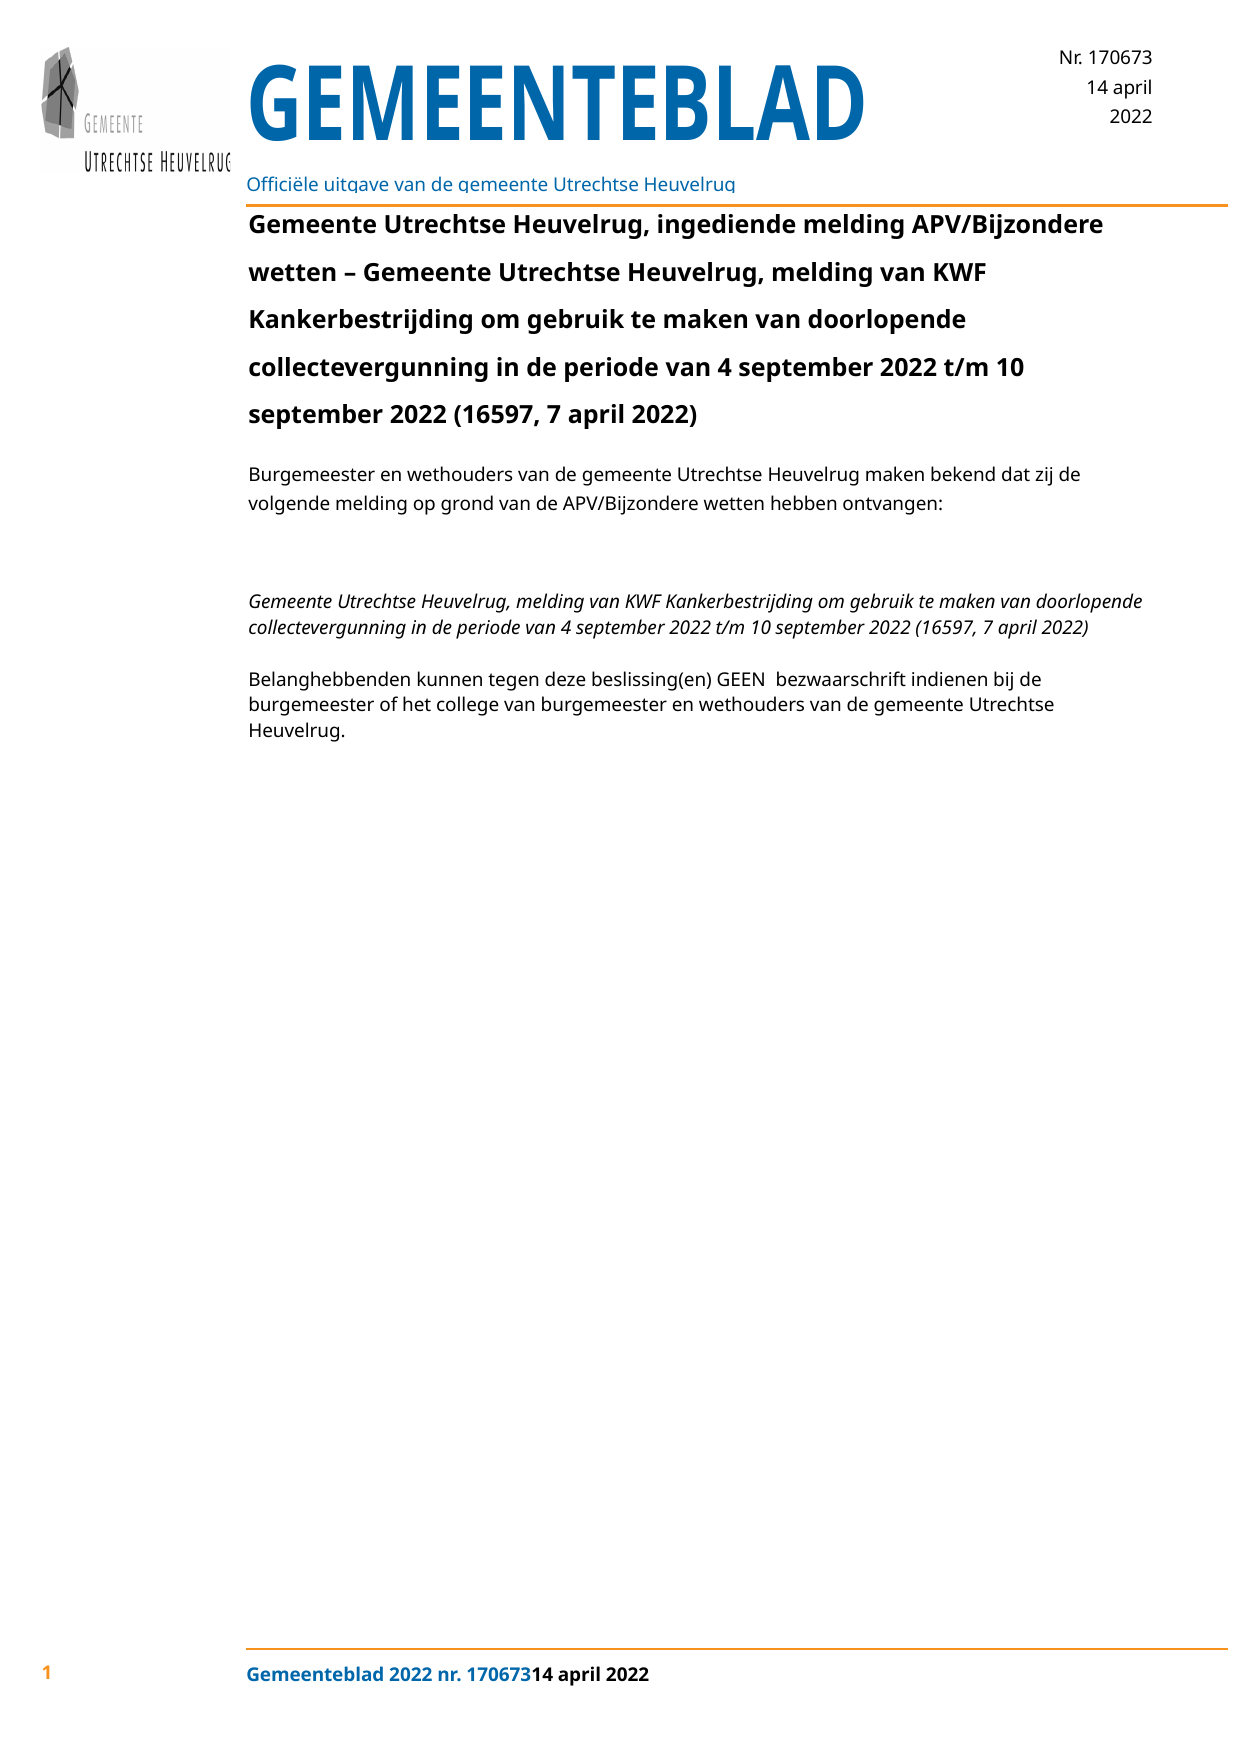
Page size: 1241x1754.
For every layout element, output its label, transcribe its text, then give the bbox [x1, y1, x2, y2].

text Belanghebbenden kunnen tegen deze beslissing(en) GEEN bezwaarschrift indienen bij de burgemeester of het college van burgemeester en wethouders van de gemeente Utrechtse Heuvelrug. [248, 666, 1152, 743]
text Gemeente Utrechtse Heuvelrug, melding van KWF Kankerbestrijding om gebruik te maken van doorlopende collectevergunning in de periode van 4 september 2022 t/m 10 september 2022 (16597, 7 april 2022) [248, 588, 1152, 640]
picture [41, 47, 231, 172]
text Burgemeester en wethouders van de gemeente Utrechtse Heuvelrug maken bekend dat zij de volgende melding op grond van de APV/Bijzondere wetten hebben ontvangen: [248, 461, 1152, 516]
text Gemeente Utrechtse Heuvelrug, ingediende melding APV/Bijzondere wetten – Gemeente Utrechtse Heuvelrug, melding van KWF Kankerbestrijding om gebruik te maken van doorlopende collectevergunning in de periode van 4 september 2022 t/m 10 september 2022 (16597, 7 april 2022) [248, 207, 1152, 431]
